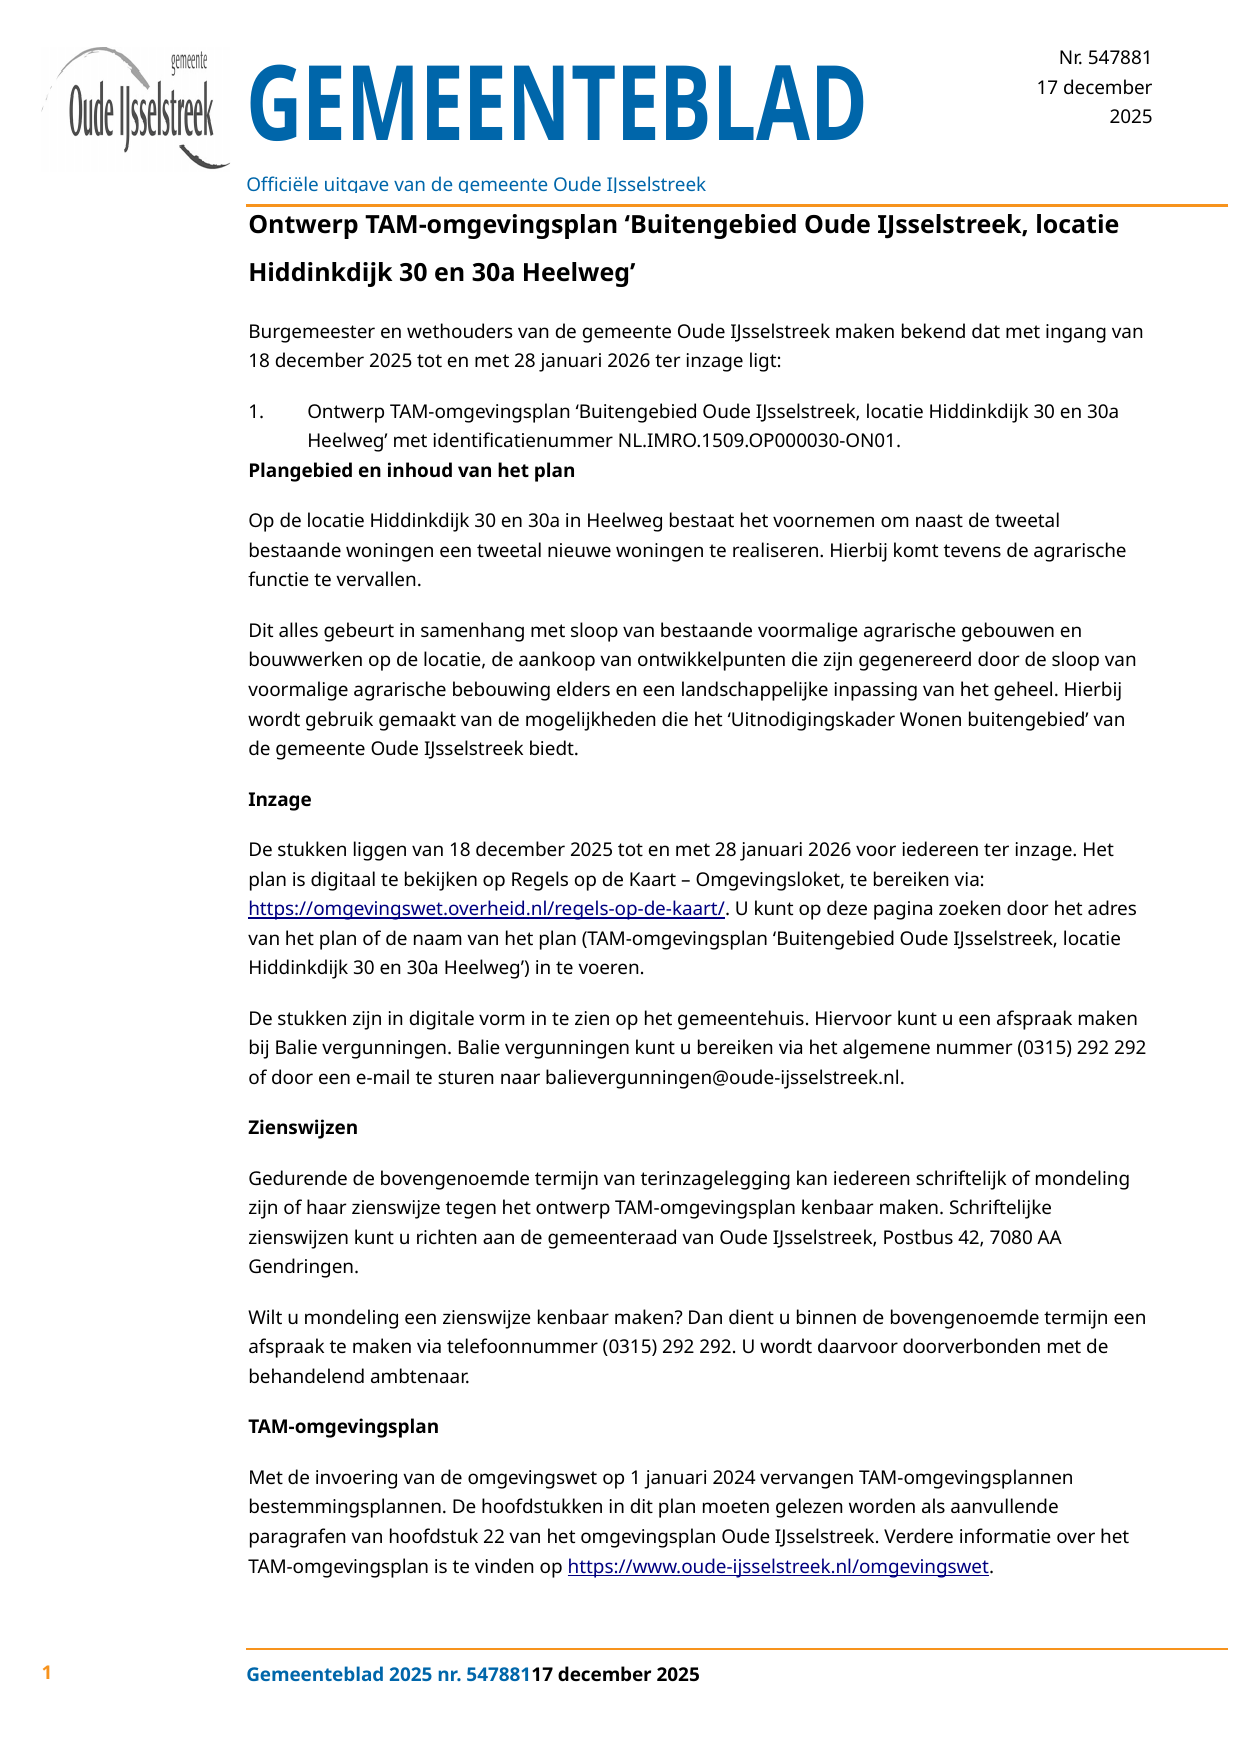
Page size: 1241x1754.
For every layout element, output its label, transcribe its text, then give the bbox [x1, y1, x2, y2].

text Gedurende de bovengenoemde termijn van terinzagelegging kan iedereen schriftelijk of mondeling zijn of haar zienswijze tegen het ontwerp TAM-omgevingsplan kenbaar maken. Schriftelijke zienswijzen kunt u richten aan de gemeenteraad van Oude IJsselstreek, Postbus 42, 7080 AA Gendringen. [248, 1165, 1152, 1279]
text Wilt u mondeling een zienswijze kenbaar maken? Dan dient u binnen de bovengenoemde termijn een afspraak te maken via telefoonnummer (0315) 292 292. U wordt daarvoor doorverbonden met de behandelend ambtenaar. [248, 1304, 1152, 1389]
text Zienswijzen [248, 1114, 1152, 1140]
list Ontwerp TAM-omgevingsplan ‘Buitengebied Oude IJsselstreek, locatie Hiddinkdijk 30 en 30a Heelweg’ met identificatienummer NL.IMRO.1509.OP000030-ON01. [248, 398, 1152, 453]
text Inzage [248, 786, 1152, 812]
text De stukken zijn in digitale vorm in te zien op het gemeentehuis. Hiervoor kunt u een afspraak maken bij Balie vergunningen. Balie vergunningen kunt u bereiken via het algemene nummer (0315) 292 292 of door een e-mail te sturen naar balievergunningen@oude-ijsselstreek.nl. [248, 1005, 1152, 1090]
text Ontwerp TAM-omgevingsplan ‘Buitengebied Oude IJsselstreek, locatie Hiddinkdijk 30 en 30a Heelweg’ [248, 207, 1152, 288]
text Op de locatie Hiddinkdijk 30 en 30a in Heelweg bestaat het voornemen om naast de tweetal bestaande woningen een tweetal nieuwe woningen te realiseren. Hierbij komt tevens de agrarische functie te vervallen. [248, 507, 1152, 592]
text De stukken liggen van 18 december 2025 tot en met 28 januari 2026 voor iedereen ter inzage. Het plan is digitaal te bekijken op Regels op de Kaart – Omgevingsloket, te bereiken via: https://omgevingswet.overheid.nl/regels-op-de-kaart/. U kunt op deze pagina zoeken door het adres van het plan of de naam van het plan (TAM-omgevingsplan ‘Buitengebied Oude IJsselstreek, locatie Hiddinkdijk 30 en 30a Heelweg’) in te voeren. [248, 836, 1152, 980]
text Burgemeester en wethouders van de gemeente Oude IJsselstreek maken bekend dat met ingang van 18 december 2025 tot en met 28 januari 2026 ter inzage ligt: [248, 318, 1152, 373]
text Dit alles gebeurt in samenhang met sloop van bestaande voormalige agrarische gebouwen en bouwwerken op de locatie, de aankoop van ontwikkelpunten die zijn gegenereerd door de sloop van voormalige agrarische bebouwing elders en een landschappelijke inpassing van het geheel. Hierbij wordt gebruik gemaakt van de mogelijkheden die het ‘Uitnodigingskader Wonen buitengebied’ van de gemeente Oude IJsselstreek biedt. [248, 617, 1152, 761]
text Met de invoering van de omgevingswet op 1 januari 2024 vervangen TAM-omgevingsplannen bestemmingsplannen. De hoofdstukken in dit plan moeten gelezen worden als aanvullende paragrafen van hoofdstuk 22 van het omgevingsplan Oude IJsselstreek. Verdere informatie over het TAM-omgevingsplan is te vinden op https://www.oude-ijsselstreek.nl/omgevingswet. [248, 1464, 1152, 1579]
text TAM-omgevingsplan [248, 1414, 1152, 1439]
text Plangebied en inhoud van het plan [248, 457, 1152, 483]
picture [41, 47, 231, 172]
